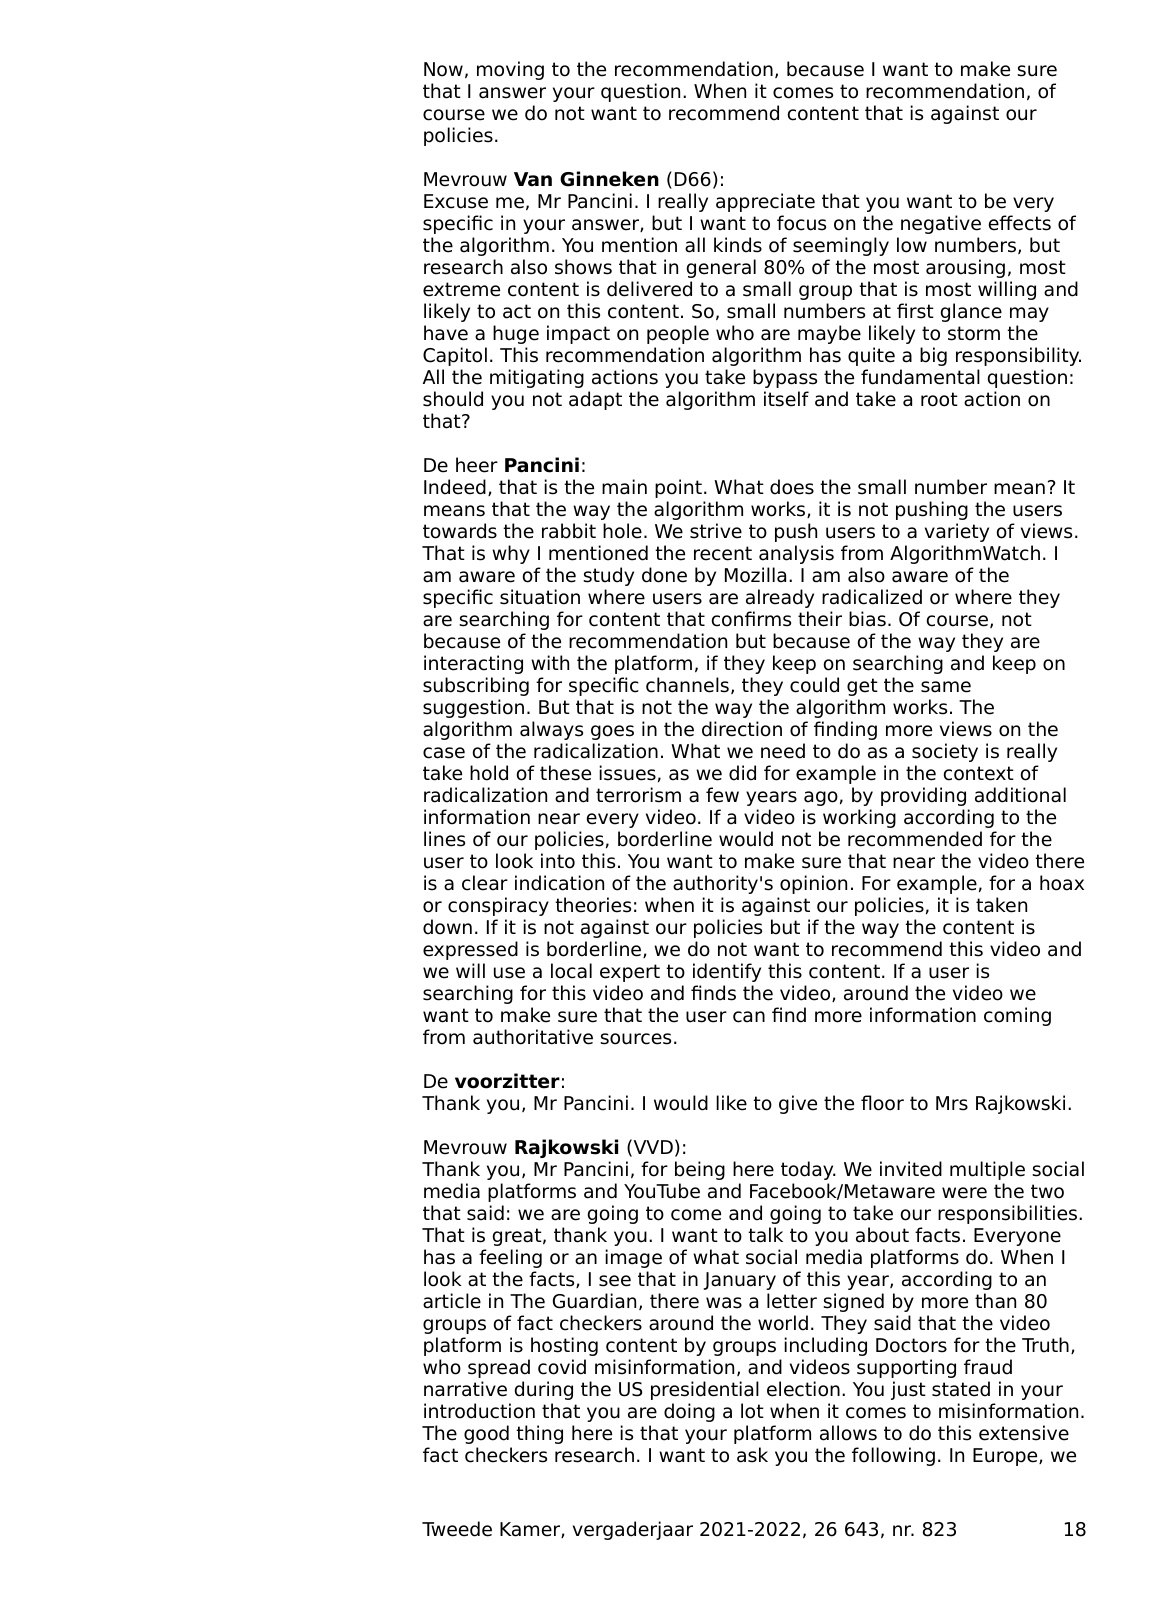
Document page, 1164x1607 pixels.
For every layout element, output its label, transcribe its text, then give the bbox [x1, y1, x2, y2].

text Now, moving to the recommendation, because I want to make sure that I answer your question. When it comes to recommendation, of course we do not want to recommend content that is against our policies. [422, 59, 1087, 147]
text Thank you, Mr Pancini, for being here today. We invited multiple social media platforms and YouTube and Facebook/Metaware were the two that said: we are going to come and going to take our responsibilities. That is great, thank you. I want to talk to you about facts. Everyone has a feeling or an image of what social media platforms do. When I look at the facts, I see that in January of this year, according to an article in The Guardian, there was a letter signed by more than 80 groups of fact checkers around the world. They said that the video platform is hosting content by groups including Doctors for the Truth, who spread covid misinformation, and videos supporting fraud narrative during the US presidential election. You just stated in your introduction that you are doing a lot when it comes to misinformation. The good thing here is that your platform allows to do this extensive fact checkers research. I want to ask you the following. In Europe, we [422, 1159, 1087, 1467]
text De voorzitter: [422, 1071, 1087, 1093]
text Mevrouw Van Ginneken (D66): [422, 169, 1087, 191]
text Thank you, Mr Pancini. I would like to give the floor to Mrs Rajkowski. [422, 1093, 1087, 1115]
text Mevrouw Rajkowski (VVD): [422, 1137, 1087, 1159]
text De heer Pancini: [422, 455, 1087, 477]
text Excuse me, Mr Pancini. I really appreciate that you want to be very specific in your answer, but I want to focus on the negative effects of the algorithm. You mention all kinds of seemingly low numbers, but research also shows that in general 80% of the most arousing, most extreme content is delivered to a small group that is most willing and likely to act on this content. So, small numbers at first glance may have a huge impact on people who are maybe likely to storm the Capitol. This recommendation algorithm has quite a big responsibility. All the mitigating actions you take bypass the fundamental question: should you not adapt the algorithm itself and take a root action on that? [422, 191, 1087, 433]
text Indeed, that is the main point. What does the small number mean? It means that the way the algorithm works, it is not pushing the users towards the rabbit hole. We strive to push users to a variety of views. That is why I mentioned the recent analysis from AlgorithmWatch. I am aware of the study done by Mozilla. I am also aware of the specific situation where users are already radicalized or where they are searching for content that confirms their bias. Of course, not because of the recommendation but because of the way they are interacting with the platform, if they keep on searching and keep on subscribing for specific channels, they could get the same suggestion. But that is not the way the algorithm works. The algorithm always goes in the direction of finding more views on the case of the radicalization. What we need to do as a society is really take hold of these issues, as we did for example in the context of radicalization and terrorism a few years ago, by providing additional information near every video. If a video is working according to the lines of our policies, borderline would not be recommended for the user to look into this. You want to make sure that near the video there is a clear indication of the authority's opinion. For example, for a hoax or conspiracy theories: when it is against our policies, it is taken down. If it is not against our policies but if the way the content is expressed is borderline, we do not want to recommend this video and we will use a local expert to identify this content. If a user is searching for this video and finds the video, around the video we want to make sure that the user can find more information coming from authoritative sources. [422, 477, 1087, 1048]
